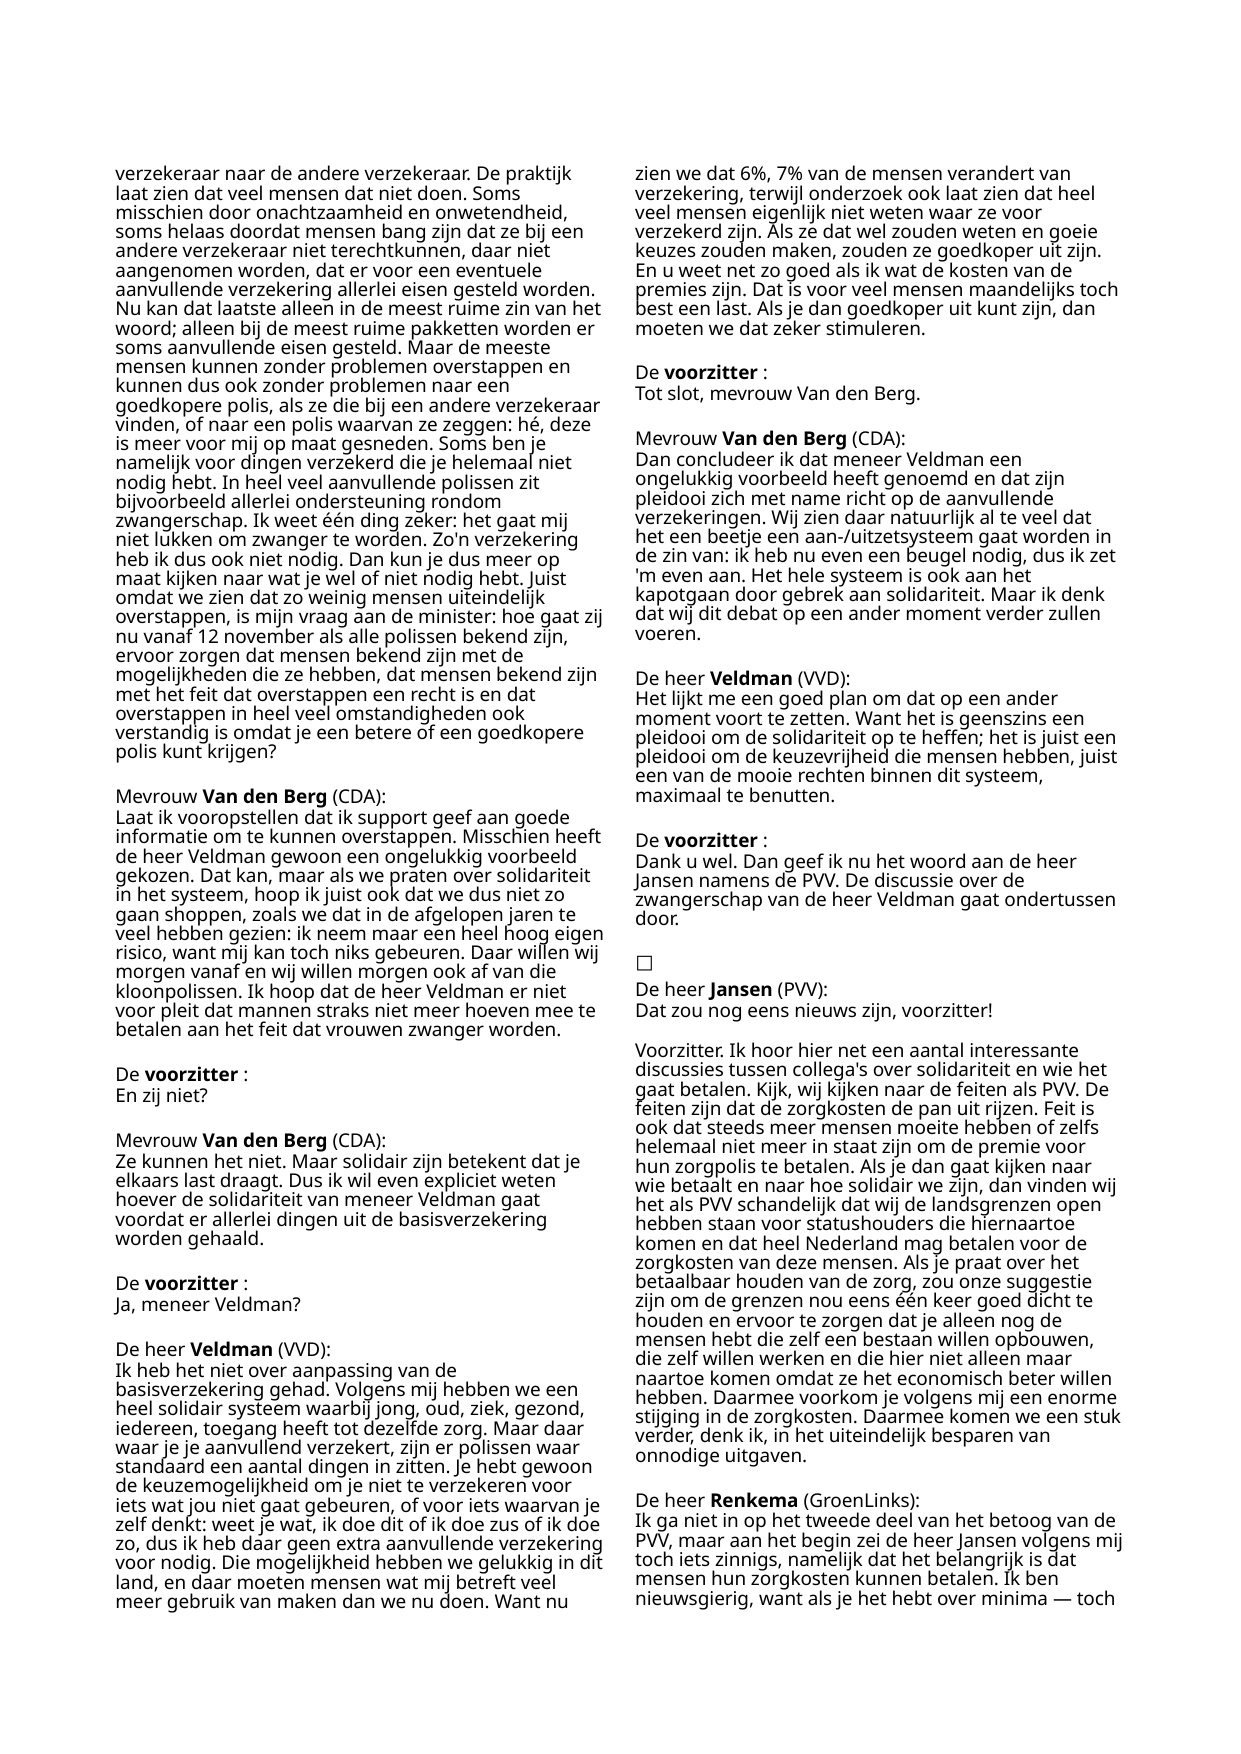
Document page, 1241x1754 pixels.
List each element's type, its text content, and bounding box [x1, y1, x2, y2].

text De heer Renkema (GroenLinks): [635, 1487, 1125, 1512]
text De voorzitter : [115, 1270, 605, 1296]
text Dank u wel. Dan geef ik nu het woord aan de heer Jansen namens de PVV. De discussie over de zwangerschap van de heer Veldman gaat ondertussen door. [635, 853, 1125, 930]
text Mevrouw Van den Berg (CDA): [115, 783, 605, 809]
text zien we dat 6%, 7% van de mensen verandert van verzekering, terwijl onderzoek ook laat zien dat heel veel mensen eigenlijk niet weten waar ze voor verzekerd zijn. Als ze dat wel zouden weten en goeie keuzes zouden maken, zouden ze goedkoper uit zijn. En u weet net zo goed als ik wat de kosten van de premies zijn. Dat is voor veel mensen maandelijks toch best een last. Als je dan goedkoper uit kunt zijn, dan moeten we dat zeker stimuleren. [635, 165, 1125, 339]
text Voorzitter. Ik hoor hier net een aantal interessante discussies tussen collega's over solidariteit en wie het gaat betalen. Kijk, wij kijken naar de feiten als PVV. De feiten zijn dat de zorgkosten de pan uit rijzen. Feit is ook dat steeds meer mensen moeite hebben of zelfs helemaal niet meer in staat zijn om de premie voor hun zorgpolis te betalen. Als je dan gaat kijken naar wie betaalt en naar hoe solidair we zijn, dan vinden wij het als PVV schandelijk dat wij de landsgrenzen open hebben staan voor statushouders die hiernaartoe komen en dat heel Nederland mag betalen voor de zorgkosten van deze mensen. Als je praat over het betaalbaar houden van de zorg, zou onze suggestie zijn om de grenzen nou eens één keer goed dicht te houden en ervoor te zorgen dat je alleen nog de mensen hebt die zelf een bestaan willen opbouwen, die zelf willen werken en die hier niet alleen maar naartoe komen omdat ze het economisch beter willen hebben. Daarmee voorkom je volgens mij een enorme stijging in de zorgkosten. Daarmee komen we een stuk verder, denk ik, in het uiteindelijk besparen van onnodige uitgaven. [635, 1042, 1125, 1466]
text Mevrouw Van den Berg (CDA): [635, 425, 1125, 451]
text De voorzitter : [115, 1061, 605, 1087]
text En zij niet? [115, 1087, 605, 1106]
text Dat zou nog eens nieuws zijn, voorzitter! [635, 1002, 1125, 1021]
text Ik ga niet in op het tweede deel van het betoog van de PVV, maar aan het begin zei de heer Jansen volgens mij toch iets zinnigs, namelijk dat het belangrijk is dat mensen hun zorgkosten kunnen betalen. Ik ben nieuwsgierig, want als je het hebt over minima — toch [635, 1512, 1125, 1609]
text ⬜ [635, 951, 1125, 976]
text Ze kunnen het niet. Maar solidair zijn betekent dat je elkaars last draagt. Dus ik wil even expliciet weten hoever de solidariteit van meneer Veldman gaat voordat er allerlei dingen uit de basisverzekering worden gehaald. [115, 1153, 605, 1249]
text Het lijkt me een goed plan om dat op een ander moment voort te zetten. Want het is geenszins een pleidooi om de solidariteit op te heffen; het is juist een pleidooi om de keuzevrijheid die mensen hebben, juist een van de mooie rechten binnen dit systeem, maximaal te benutten. [635, 690, 1125, 806]
text Dan concludeer ik dat meneer Veldman een ongelukkig voorbeeld heeft genoemd en dat zijn pleidooi zich met name richt op de aanvullende verzekeringen. Wij zien daar natuurlijk al te veel dat het een beetje een aan-/uitzetsysteem gaat worden in de zin van: ik heb nu even een beugel nodig, dus ik zet 'm even aan. Het hele systeem is ook aan het kapotgaan door gebrek aan solidariteit. Maar ik denk dat wij dit debat op een ander moment verder zullen voeren. [635, 451, 1125, 644]
text Ja, meneer Veldman? [115, 1296, 605, 1315]
text Laat ik vooropstellen dat ik support geef aan goede informatie om te kunnen overstappen. Misschien heeft de heer Veldman gewoon een ongelukkig voorbeeld gekozen. Dat kan, maar als we praten over solidariteit in het systeem, hoop ik juist ook dat we dus niet zo gaan shoppen, zoals we dat in de afgelopen jaren te veel hebben gezien: ik neem maar een heel hoog eigen risico, want mij kan toch niks gebeuren. Daar willen wij morgen vanaf en wij willen morgen ook af van die kloonpolissen. Ik hoop dat de heer Veldman er niet voor pleit dat mannen straks niet meer hoeven mee te betalen aan het feit dat vrouwen zwanger worden. [115, 809, 605, 1041]
text De voorzitter : [635, 827, 1125, 853]
text De heer Veldman (VVD): [115, 1336, 605, 1362]
text Mevrouw Van den Berg (CDA): [115, 1127, 605, 1153]
text De heer Jansen (PVV): [635, 976, 1125, 1002]
text De voorzitter : [635, 359, 1125, 385]
text Ik heb het niet over aanpassing van de basisverzekering gehad. Volgens mij hebben we een heel solidair systeem waarbij jong, oud, ziek, gezond, iedereen, toegang heeft tot dezelfde zorg. Maar daar waar je je aanvullend verzekert, zijn er polissen waar standaard een aantal dingen in zitten. Je hebt gewoon de keuzemogelijkheid om je niet te verzekeren voor iets wat jou niet gaat gebeuren, of voor iets waarvan je zelf denkt: weet je wat, ik doe dit of ik doe zus of ik doe zo, dus ik heb daar geen extra aanvullende verzekering voor nodig. Die mogelijkheid hebben we gelukkig in dit land, en daar moeten mensen wat mij betreft veel meer gebruik van maken dan we nu doen. Want nu [115, 1362, 605, 1612]
text De heer Veldman (VVD): [635, 665, 1125, 690]
text verzekeraar naar de andere verzekeraar. De praktijk laat zien dat veel mensen dat niet doen. Soms misschien door onachtzaamheid en onwetendheid, soms helaas doordat mensen bang zijn dat ze bij een andere verzekeraar niet terechtkunnen, daar niet aangenomen worden, dat er voor een eventuele aanvullende verzekering allerlei eisen gesteld worden. Nu kan dat laatste alleen in de meest ruime zin van het woord; alleen bij de meest ruime pakketten worden er soms aanvullende eisen gesteld. Maar de meeste mensen kunnen zonder problemen overstappen en kunnen dus ook zonder problemen naar een goedkopere polis, als ze die bij een andere verzekeraar vinden, of naar een polis waarvan ze zeggen: hé, deze is meer voor mij op maat gesneden. Soms ben je namelijk voor dingen verzekerd die je helemaal niet nodig hebt. In heel veel aanvullende polissen zit bijvoorbeeld allerlei ondersteuning rondom zwangerschap. Ik weet één ding zeker: het gaat mij niet lukken om zwanger te worden. Zo'n verzekering heb ik dus ook niet nodig. Dan kun je dus meer op maat kijken naar wat je wel of niet nodig hebt. Juist omdat we zien dat zo weinig mensen uiteindelijk overstappen, is mijn vraag aan de minister: hoe gaat zij nu vanaf 12 november als alle polissen bekend zijn, ervoor zorgen dat mensen bekend zijn met de mogelijkheden die ze hebben, dat mensen bekend zijn met het feit dat overstappen een recht is en dat overstappen in heel veel omstandigheden ook verstandig is omdat je een betere of een goedkopere polis kunt krijgen? [115, 165, 605, 763]
text Tot slot, mevrouw Van den Berg. [635, 385, 1125, 404]
